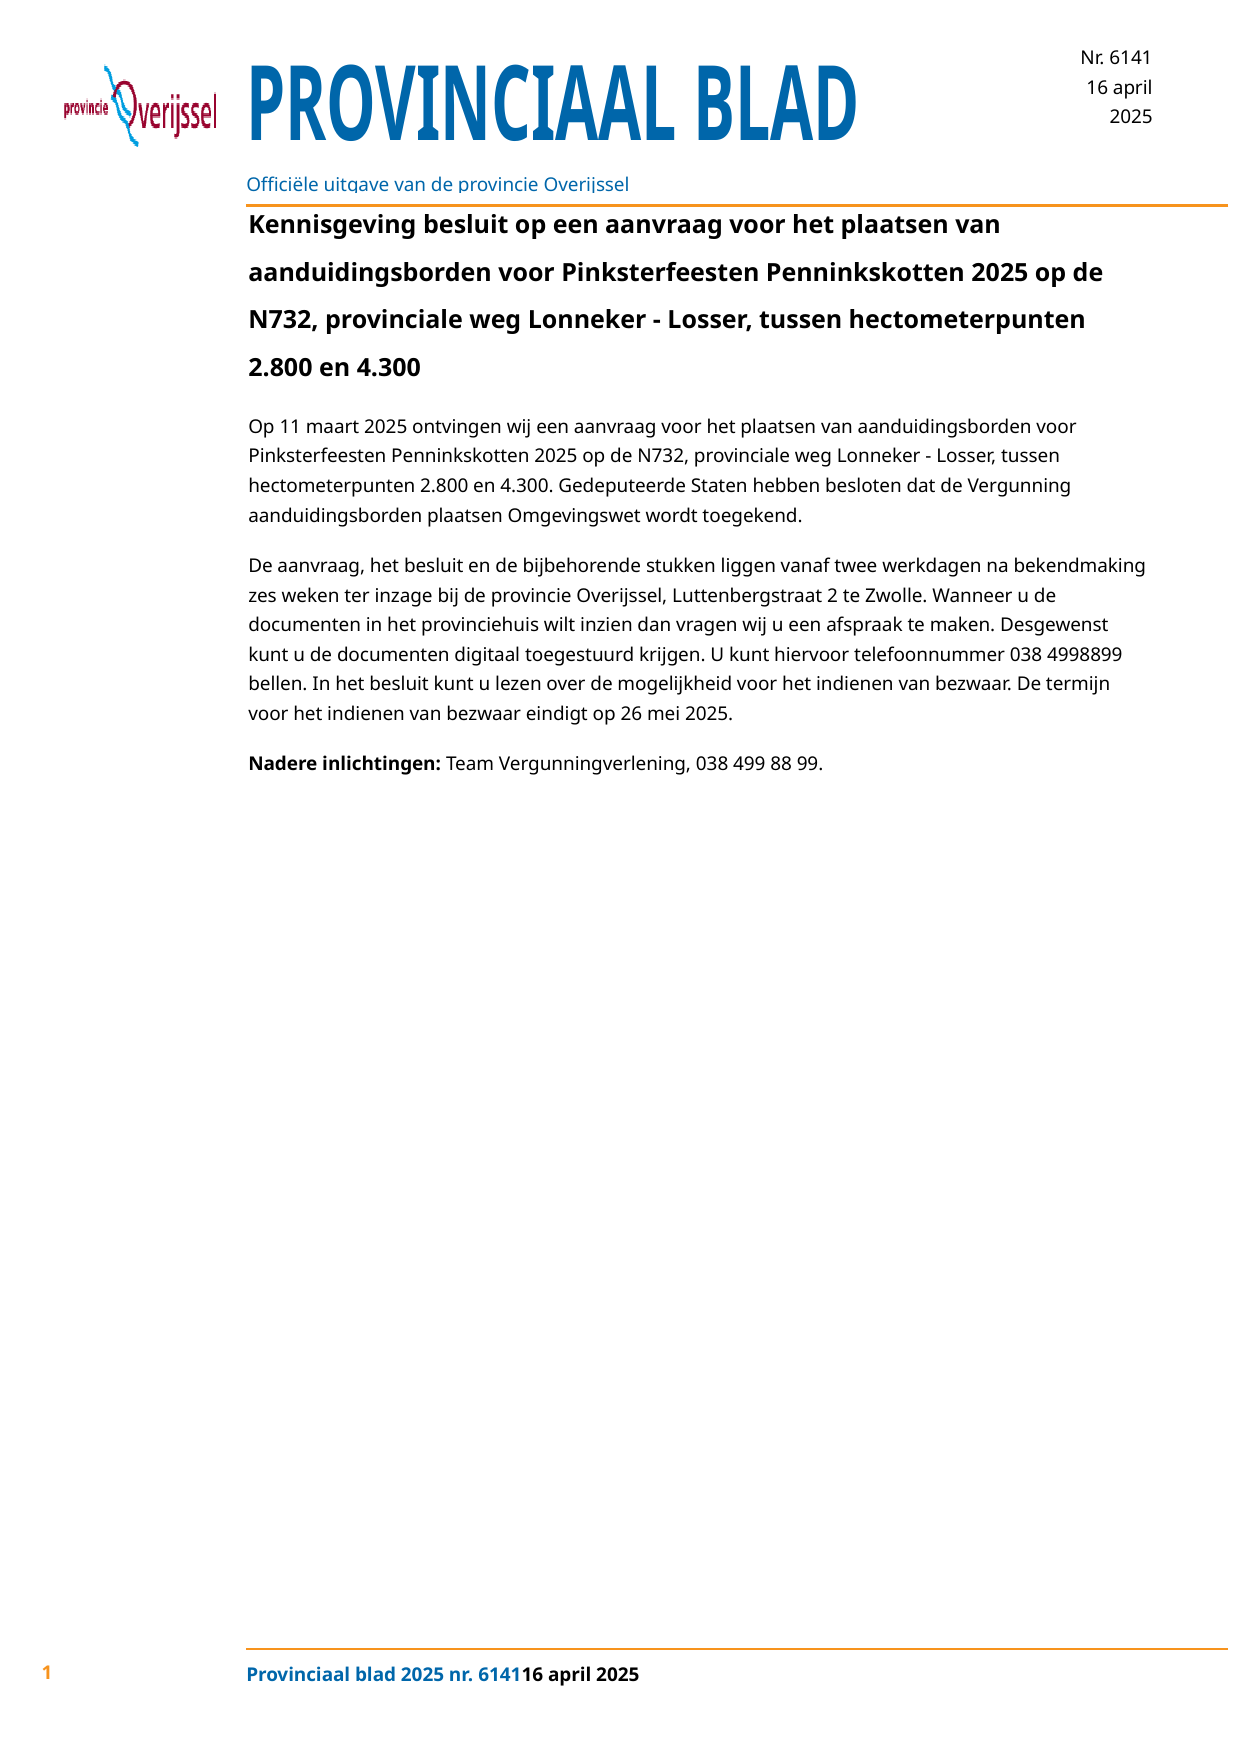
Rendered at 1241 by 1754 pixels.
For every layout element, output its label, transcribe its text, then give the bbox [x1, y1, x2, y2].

text Op 11 maart 2025 ontvingen wij een aanvraag voor het plaatsen van aanduidingsborden voor Pinksterfeesten Penninkskotten 2025 op de N732, provinciale weg Lonneker - Losser, tussen hectometerpunten 2.800 en 4.300. Gedeputeerde Staten hebben besloten dat de Vergunning aanduidingsborden plaatsen Omgevingswet wordt toegekend. [248, 413, 1152, 528]
text Nadere inlichtingen: Team Vergunningverlening, 038 499 88 99. [248, 751, 1152, 776]
text De aanvraag, het besluit en de bijbehorende stukken liggen vanaf twee werkdagen na bekendmaking zes weken ter inzage bij de provincie Overijssel, Luttenbergstraat 2 te Zwolle. Wanneer u de documenten in het provinciehuis wilt inzien dan vragen wij u een afspraak te maken. Desgewenst kunt u de documenten digitaal toegestuurd krijgen. U kunt hiervoor telefoonnummer 038 4998899 bellen. In het besluit kunt u lezen over de mogelijkheid voor het indienen van bezwaar. De termijn voor het indienen van bezwaar eindigt op 26 mei 2025. [248, 552, 1152, 726]
text Kennisgeving besluit op een aanvraag voor het plaatsen van aanduidingsborden voor Pinksterfeesten Penninkskotten 2025 op de N732, provinciale weg Lonneker - Losser, tussen hectometerpunten 2.800 en 4.300 [248, 207, 1152, 384]
picture [41, 47, 231, 172]
